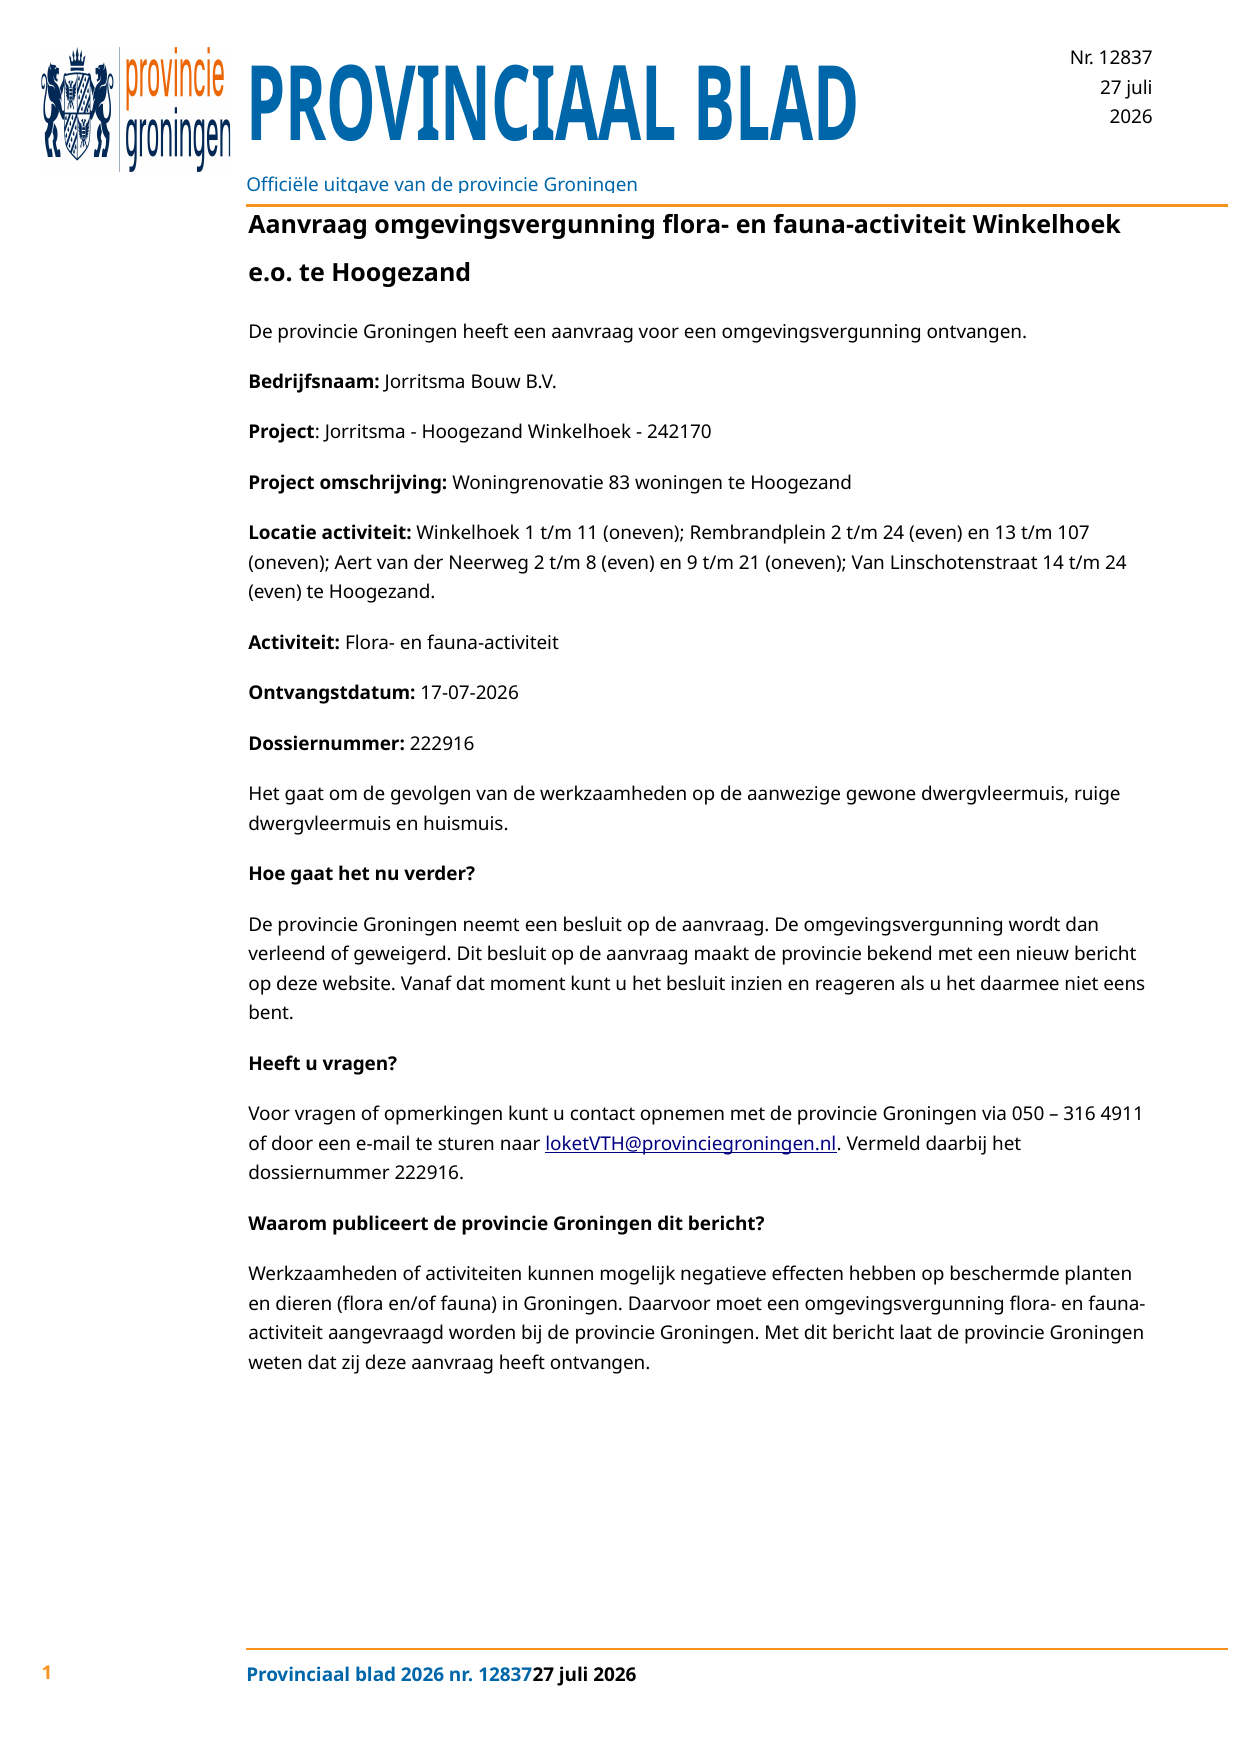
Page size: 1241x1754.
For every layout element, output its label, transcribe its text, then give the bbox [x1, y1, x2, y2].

text Werkzaamheden of activiteiten kunnen mogelijk negatieve effecten hebben op beschermde planten en dieren (flora en/of fauna) in Groningen. Daarvoor moet een omgevingsvergunning flora- en fauna-activiteit aangevraagd worden bij de provincie Groningen. Met dit bericht laat de provincie Groningen weten dat zij deze aanvraag heeft ontvangen. [248, 1260, 1152, 1375]
picture [41, 47, 231, 172]
text Locatie activiteit: Winkelhoek 1 t/m 11 (oneven); Rembrandplein 2 t/m 24 (even) en 13 t/m 107 (oneven); Aert van der Neerweg 2 t/m 8 (even) en 9 t/m 21 (oneven); Van Linschotenstraat 14 t/m 24 (even) te Hoogezand. [248, 519, 1152, 604]
text Project omschrijving: Woningrenovatie 83 woningen te Hoogezand [248, 469, 1152, 495]
text Heeft u vragen? [248, 1050, 1152, 1076]
text Bedrijfsnaam: Jorritsma Bouw B.V. [248, 368, 1152, 394]
text Ontvangstdatum: 17-07-2026 [248, 679, 1152, 705]
text Het gaat om de gevolgen van de werkzaamheden op de aanwezige gewone dwergvleermuis, ruige dwergvleermuis en huismuis. [248, 780, 1152, 836]
text Project: Jorritsma - Hoogezand Winkelhoek - 242170 [248, 419, 1152, 444]
text Aanvraag omgevingsvergunning flora- en fauna-activiteit Winkelhoek e.o. te Hoogezand [248, 207, 1152, 288]
text Dossiernummer: 222916 [248, 730, 1152, 756]
text De provincie Groningen neemt een besluit op de aanvraag. De omgevingsvergunning wordt dan verleend of geweigerd. Dit besluit op de aanvraag maakt de provincie bekend met een nieuw bericht op deze website. Vanaf dat moment kunt u het besluit inzien en reageren als u het daarmee niet eens bent. [248, 911, 1152, 1025]
text Waarom publiceert de provincie Groningen dit bericht? [248, 1210, 1152, 1236]
text Voor vragen of opmerkingen kunt u contact opnemen met de provincie Groningen via 050 – 316 4911 of door een e-mail te sturen naar loketVTH@provinciegroningen.nl. Vermeld daarbij het dossiernummer 222916. [248, 1100, 1152, 1185]
text Hoe gaat het nu verder? [248, 860, 1152, 886]
text Activiteit: Flora- en fauna-activiteit [248, 629, 1152, 655]
text De provincie Groningen heeft een aanvraag voor een omgevingsvergunning ontvangen. [248, 318, 1152, 344]
